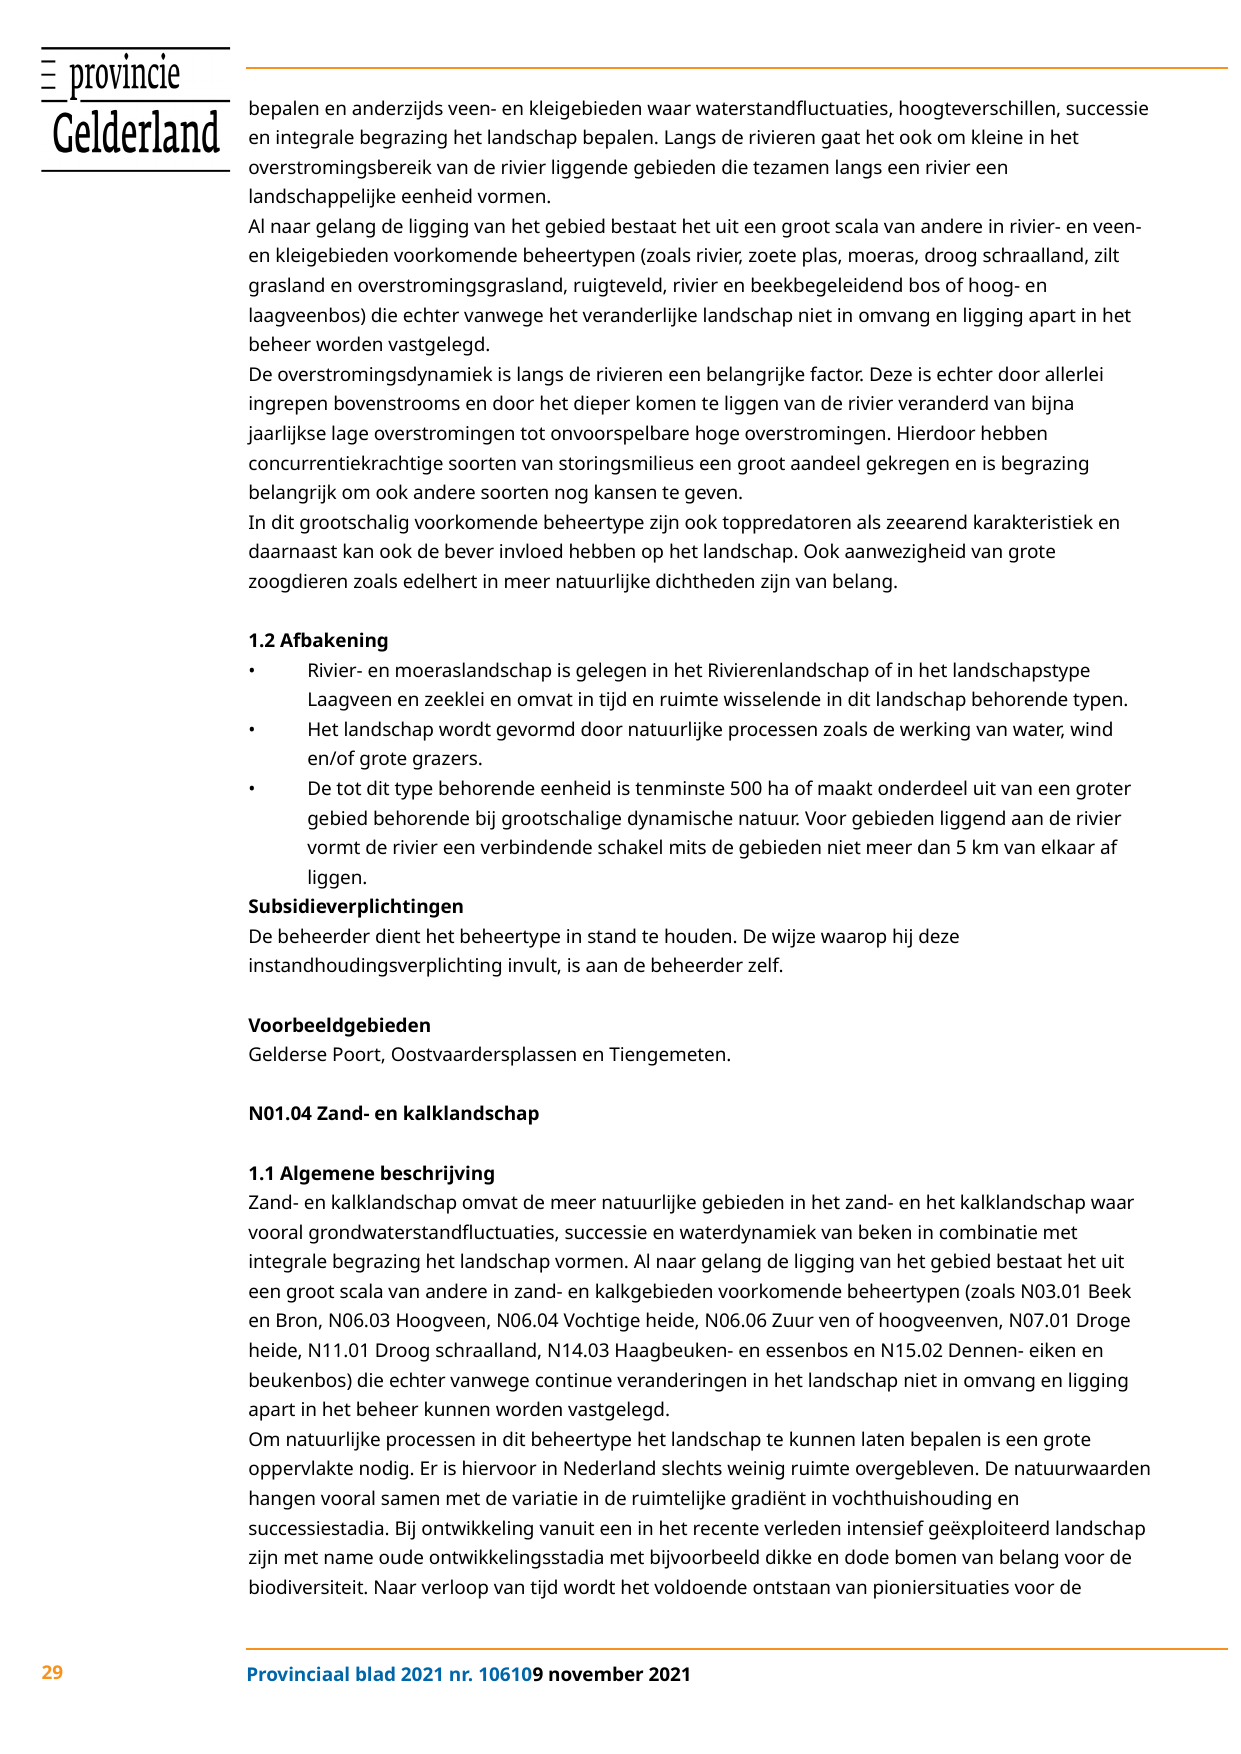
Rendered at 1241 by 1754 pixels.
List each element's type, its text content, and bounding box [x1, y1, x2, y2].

text 1.2 Afbakening [248, 627, 1152, 653]
picture [41, 47, 231, 172]
text De overstromingsdynamiek is langs de rivieren een belangrijke factor. Deze is echter door allerlei ingrepen bovenstrooms en door het dieper komen te liggen van de rivier veranderd van bijna jaarlijkse lage overstromingen tot onvoorspelbare hoge overstromingen. Hierdoor hebben concurrentiekrachtige soorten van storingsmilieus een groot aandeel gekregen en is begrazing belangrijk om ook andere soorten nog kansen te geven. [248, 361, 1152, 505]
text De beheerder dient het beheertype in stand te houden. De wijze waarop hij deze instandhoudingsverplichting invult, is aan de beheerder zelf. [248, 923, 1152, 978]
text Voorbeeldgebieden [248, 1012, 1152, 1038]
text Zand- en kalklandschap omvat de meer natuurlijke gebieden in het zand- en het kalklandschap waar vooral grondwaterstandfluctuaties, successie en waterdynamiek van beken in combinatie met integrale begrazing het landschap vormen. Al naar gelang de ligging van het gebied bestaat het uit een groot scala van andere in zand- en kalkgebieden voorkomende beheertypen (zoals N03.01 Beek en Bron, N06.03 Hoogveen, N06.04 Vochtige heide, N06.06 Zuur ven of hoogveenven, N07.01 Droge heide, N11.01 Droog schraalland, N14.03 Haagbeuken- en essenbos en N15.02 Dennen- eiken en beukenbos) die echter vanwege continue veranderingen in het landschap niet in omvang en ligging apart in het beheer kunnen worden vastgelegd. [248, 1189, 1152, 1422]
text In dit grootschalig voorkomende beheertype zijn ook toppredatoren als zeearend karakteristiek en daarnaast kan ook de bever invloed hebben op het landschap. Ook aanwezigheid van grote zoogdieren zoals edelhert in meer natuurlijke dichtheden zijn van belang. [248, 509, 1152, 594]
text Subsidieverplichtingen [248, 893, 1152, 919]
text Gelderse Poort, Oostvaardersplassen en Tiengemeten. [248, 1041, 1152, 1067]
text Al naar gelang de ligging van het gebied bestaat het uit een groot scala van andere in rivier- en veen- en kleigebieden voorkomende beheertypen (zoals rivier, zoete plas, moeras, droog schraalland, zilt grasland en overstromingsgrasland, ruigteveld, rivier en beekbegeleidend bos of hoog- en laagveenbos) die echter vanwege het veranderlijke landschap niet in omvang en ligging apart in het beheer worden vastgelegd. [248, 213, 1152, 357]
text bepalen en anderzijds veen- en kleigebieden waar waterstandfluctuaties, hoogteverschillen, successie en integrale begrazing het landschap bepalen. Langs de rivieren gaat het ook om kleine in het overstromingsbereik van de rivier liggende gebieden die tezamen langs een rivier een landschappelijke eenheid vormen. [248, 95, 1152, 209]
list Rivier- en moeraslandschap is gelegen in het Rivierenlandschap of in het landschapstype Laagveen en zeeklei en omvat in tijd en ruimte wisselende in dit landschap behorende typen. [248, 657, 1152, 712]
text 1.1 Algemene beschrijving [248, 1160, 1152, 1186]
list De tot dit type behorende eenheid is tenminste 500 ha of maakt onderdeel uit van een groter gebied behorende bij grootschalige dynamische natuur. Voor gebieden liggend aan de rivier vormt de rivier een verbindende schakel mits de gebieden niet meer dan 5 km van elkaar af liggen. [248, 775, 1152, 890]
text N01.04 Zand- en kalklandschap [248, 1101, 1152, 1126]
list Het landschap wordt gevormd door natuurlijke processen zoals de werking van water, wind en/of grote grazers. [248, 716, 1152, 771]
text Om natuurlijke processen in dit beheertype het landschap te kunnen laten bepalen is een grote oppervlakte nodig. Er is hiervoor in Nederland slechts weinig ruimte overgebleven. De natuurwaarden hangen vooral samen met de variatie in de ruimtelijke gradiënt in vochthuishouding en successiestadia. Bij ontwikkeling vanuit een in het recente verleden intensief geëxploiteerd landschap zijn met name oude ontwikkelingsstadia met bijvoorbeeld dikke en dode bomen van belang voor de biodiversiteit. Naar verloop van tijd wordt het voldoende ontstaan van pioniersituaties voor de [248, 1426, 1152, 1600]
